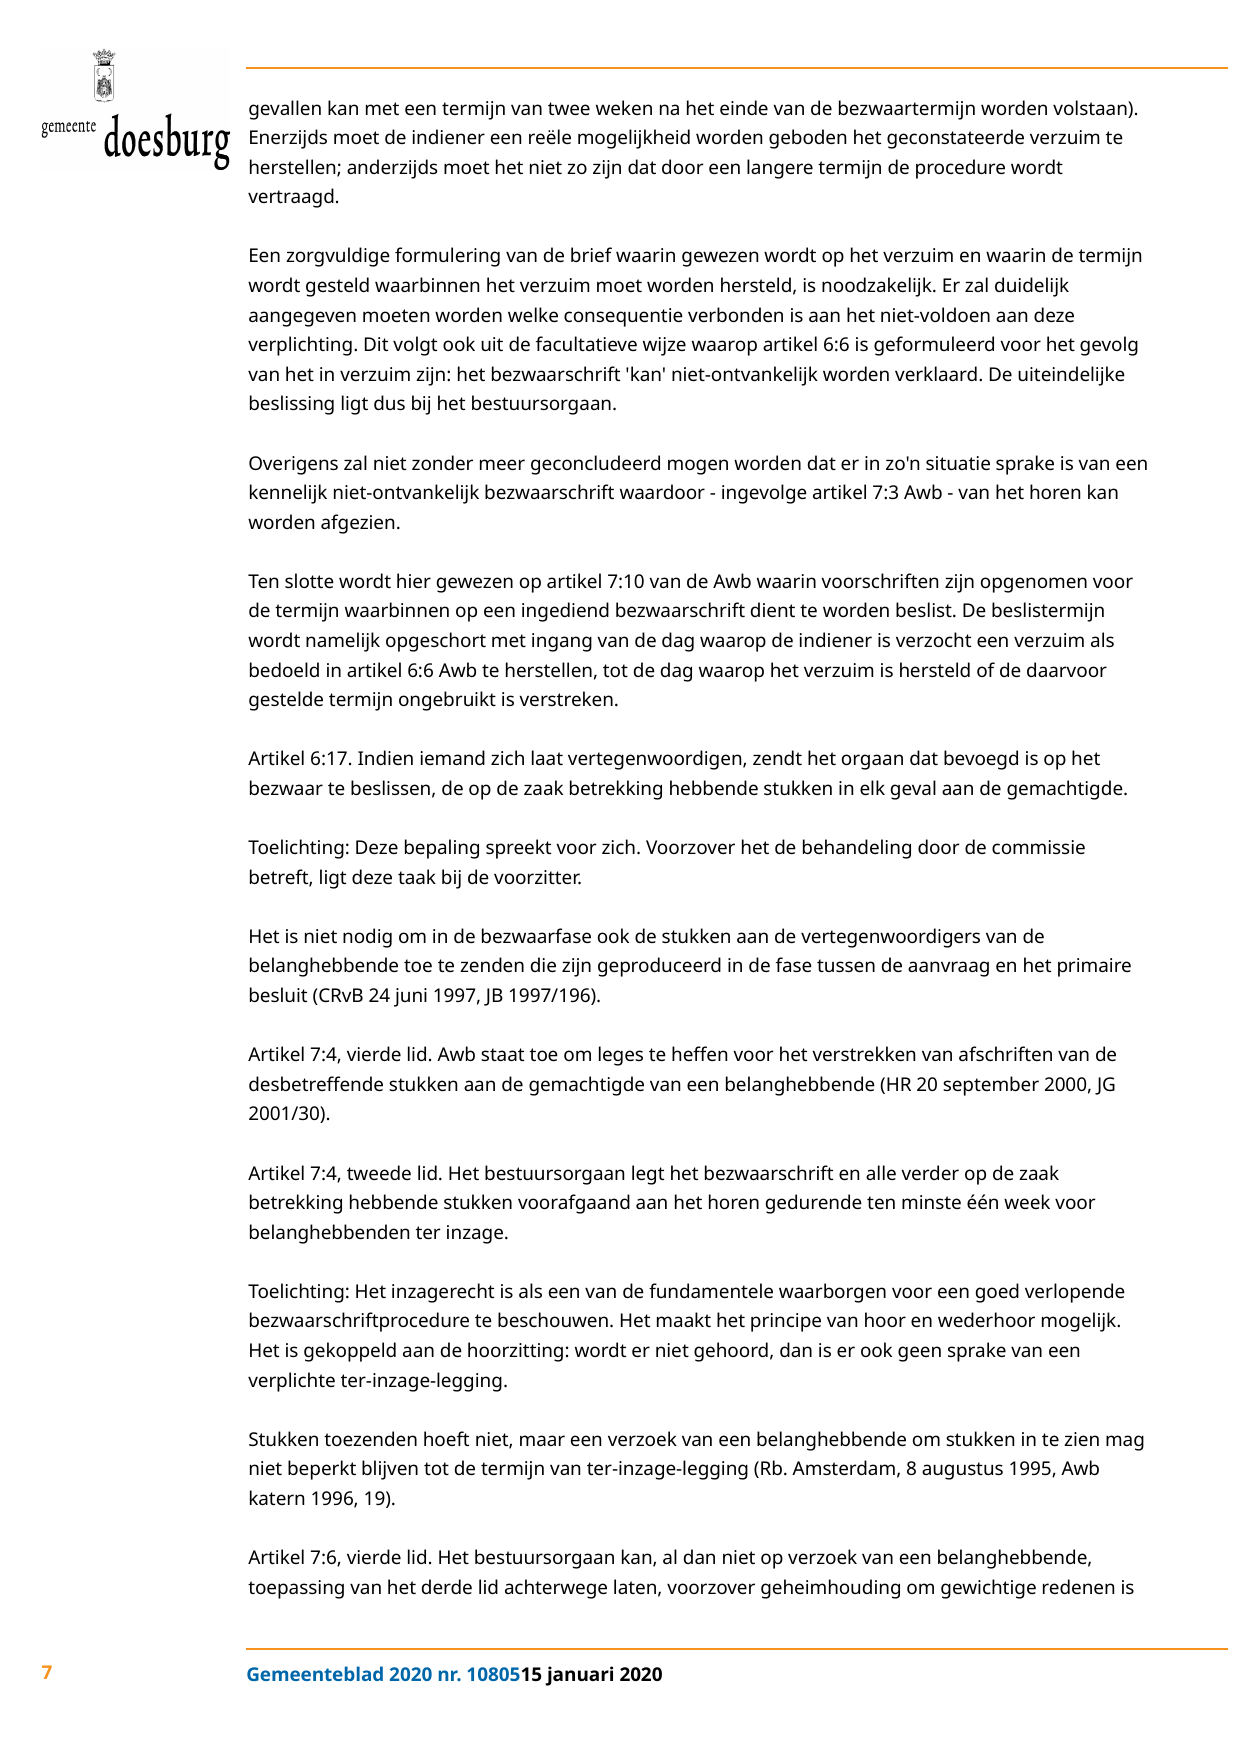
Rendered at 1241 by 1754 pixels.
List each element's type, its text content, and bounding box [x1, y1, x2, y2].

text Artikel 7:6, vierde lid. Het bestuursorgaan kan, al dan niet op verzoek van een belanghebbende, toepassing van het derde lid achterwege laten, voorzover geheimhouding om gewichtige redenen is [248, 1544, 1152, 1600]
picture [41, 47, 231, 172]
text Artikel 7:4, vierde lid. Awb staat toe om leges te heffen voor het verstrekken van afschriften van de desbetreffende stukken aan de gemachtigde van een belanghebbende (HR 20 september 2000, JG 2001/30). [248, 1041, 1152, 1126]
text Toelichting: Deze bepaling spreekt voor zich. Voorzover het de behandeling door de commissie betreft, ligt deze taak bij de voorzitter. [248, 834, 1152, 890]
text Artikel 6:17. Indien iemand zich laat vertegenwoordigen, zendt het orgaan dat bevoegd is op het bezwaar te beslissen, de op de zaak betrekking hebbende stukken in elk geval aan de gemachtigde. [248, 746, 1152, 801]
text Een zorgvuldige formulering van de brief waarin gewezen wordt op het verzuim en waarin de termijn wordt gesteld waarbinnen het verzuim moet worden hersteld, is noodzakelijk. Er zal duidelijk aangegeven moeten worden welke consequentie verbonden is aan het niet-voldoen aan deze verplichting. Dit volgt ook uit de facultatieve wijze waarop artikel 6:6 is geformuleerd voor het gevolg van het in verzuim zijn: het bezwaarschrift 'kan' niet-ontvankelijk worden verklaard. De uiteindelijke beslissing ligt dus bij het bestuursorgaan. [248, 243, 1152, 416]
text gevallen kan met een termijn van twee weken na het einde van de bezwaartermijn worden volstaan). Enerzijds moet de indiener een reële mogelijkheid worden geboden het geconstateerde verzuim te herstellen; anderzijds moet het niet zo zijn dat door een langere termijn de procedure wordt vertraagd. [248, 95, 1152, 209]
text Ten slotte wordt hier gewezen op artikel 7:10 van de Awb waarin voorschriften zijn opgenomen voor de termijn waarbinnen op een ingediend bezwaarschrift dient te worden beslist. De beslistermijn wordt namelijk opgeschort met ingang van de dag waarop de indiener is verzocht een verzuim als bedoeld in artikel 6:6 Awb te herstellen, tot de dag waarop het verzuim is hersteld of de daarvoor gestelde termijn ongebruikt is verstreken. [248, 568, 1152, 712]
text Artikel 7:4, tweede lid. Het bestuursorgaan legt het bezwaarschrift en alle verder op de zaak betrekking hebbende stukken voorafgaand aan het horen gedurende ten minste één week voor belanghebbenden ter inzage. [248, 1160, 1152, 1245]
text Toelichting: Het inzagerecht is als een van de fundamentele waarborgen voor een goed verlopende bezwaarschriftprocedure te beschouwen. Het maakt het principe van hoor en wederhoor mogelijk. Het is gekoppeld aan de hoorzitting: wordt er niet gehoord, dan is er ook geen sprake van een verplichte ter-inzage-legging. [248, 1278, 1152, 1393]
text Stukken toezenden hoeft niet, maar een verzoek van een belanghebbende om stukken in te zien mag niet beperkt blijven tot de termijn van ter-inzage-legging (Rb. Amsterdam, 8 augustus 1995, Awb katern 1996, 19). [248, 1426, 1152, 1511]
text Het is niet nodig om in de bezwaarfase ook de stukken aan de vertegenwoordigers van de belanghebbende toe te zenden die zijn geproduceerd in de fase tussen de aanvraag en het primaire besluit (CRvB 24 juni 1997, JB 1997/196). [248, 923, 1152, 1008]
text Overigens zal niet zonder meer geconcludeerd mogen worden dat er in zo'n situatie sprake is van een kennelijk niet-ontvankelijk bezwaarschrift waardoor - ingevolge artikel 7:3 Awb - van het horen kan worden afgezien. [248, 450, 1152, 535]
